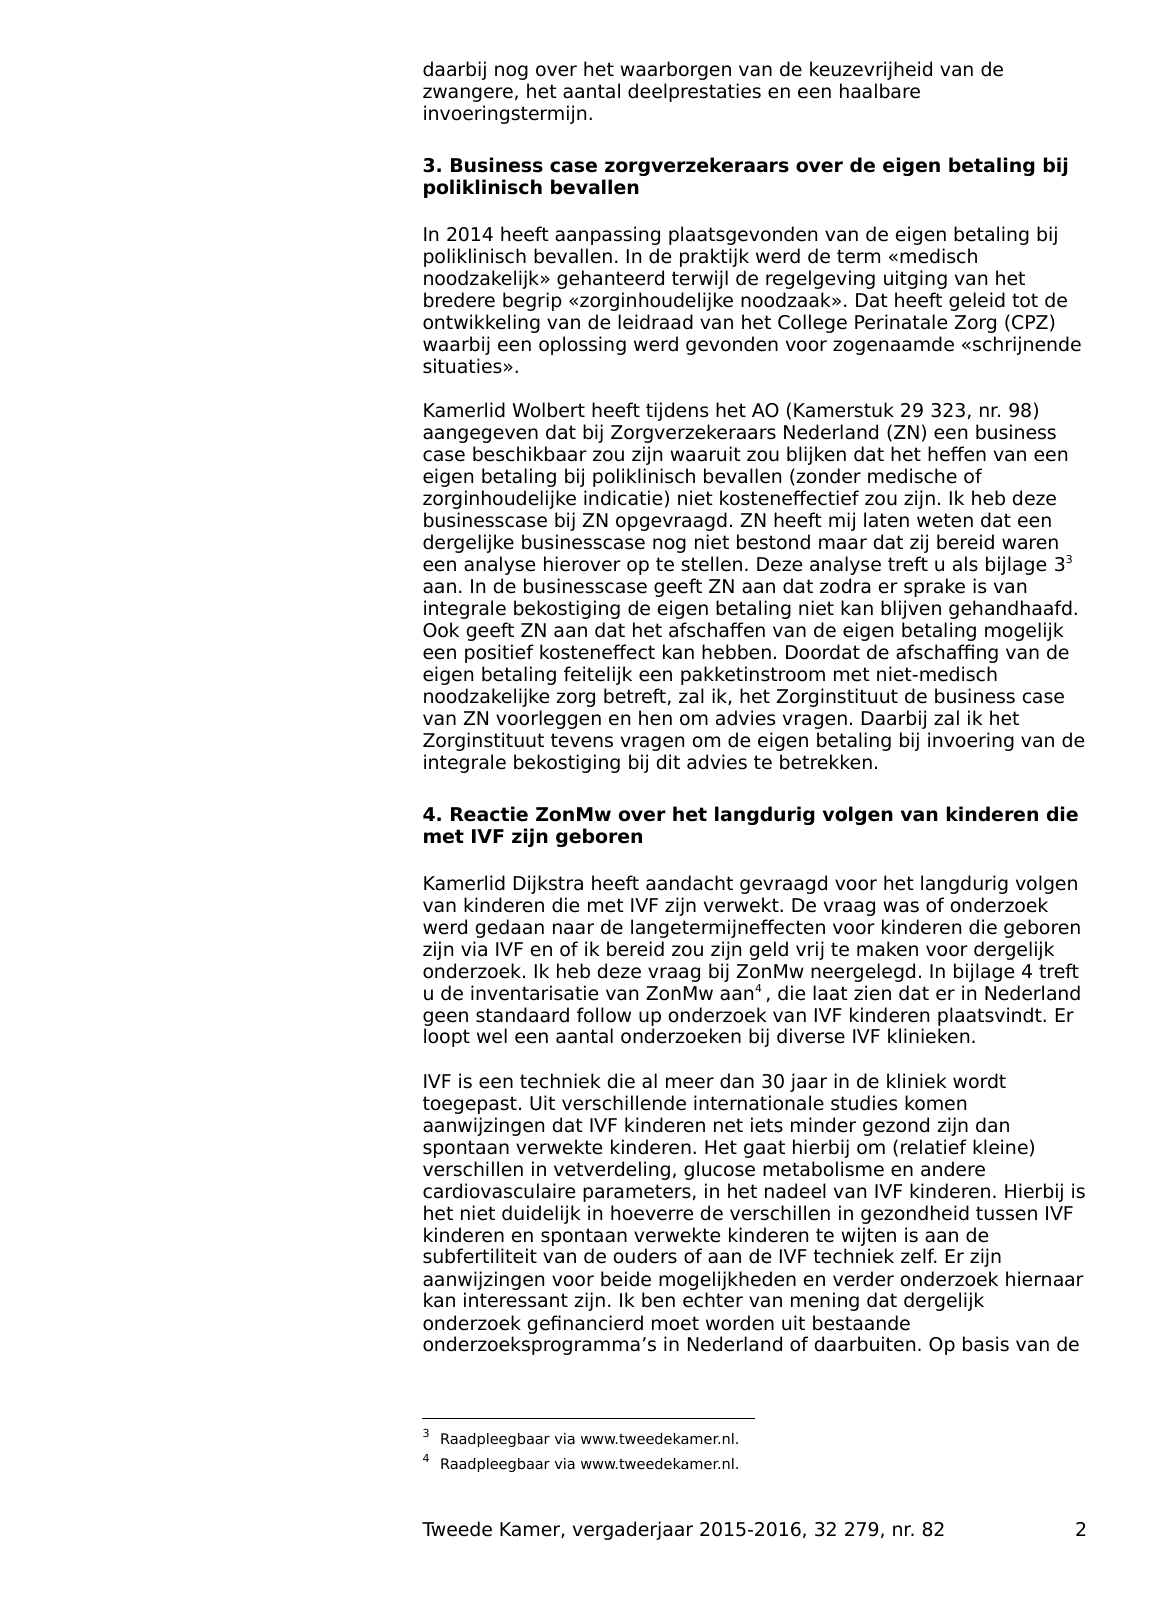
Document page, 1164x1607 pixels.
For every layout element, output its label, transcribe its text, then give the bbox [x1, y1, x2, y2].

subtitle 4. Reactie ZonMw over het langdurig volgen van kinderen die met IVF zijn geboren [422, 804, 1087, 848]
text In 2014 heeft aanpassing plaatsgevonden van de eigen betaling bij poliklinisch bevallen. In de praktijk werd de term «medisch noodzakelijk» gehanteerd terwijl de regelgeving uitging van het bredere begrip «zorginhoudelijke noodzaak». Dat heeft geleid tot de ontwikkeling van de leidraad van het College Perinatale Zorg (CPZ) waarbij een oplossing werd gevonden voor zogenaamde «schrijnende situaties». [422, 224, 1087, 378]
text daarbij nog over het waarborgen van de keuzevrijheid van de zwangere, het aantal deelprestaties en een haalbare invoeringstermijn. [422, 59, 1087, 125]
text Kamerlid Wolbert heeft tijdens het AO (Kamerstuk 29 323, nr. 98) aangegeven dat bij Zorgverzekeraars Nederland (ZN) een business case beschikbaar zou zijn waaruit zou blijken dat het heffen van een eigen betaling bij poliklinisch bevallen (zonder medische of zorginhoudelijke indicatie) niet kosteneffectief zou zijn. Ik heb deze businesscase bij ZN opgevraagd. ZN heeft mij laten weten dat een dergelijke businesscase nog niet bestond maar dat zij bereid waren een analyse hierover op te stellen. Deze analyse treft u als bijlage 3 aan. In de businesscase geeft ZN aan dat zodra er sprake is van integrale bekostiging de eigen betaling niet kan blijven gehandhaafd. Ook geeft ZN aan dat het afschaffen van de eigen betaling mogelijk een positief kosteneffect kan hebben. Doordat de afschaffing van de eigen betaling feitelijk een pakketinstroom met niet-medisch noodzakelijke zorg betreft, zal ik, het Zorginstituut de business case van ZN voorleggen en hen om advies vragen. Daarbij zal ik het Zorginstituut tevens vragen om de eigen betaling bij invoering van de integrale bekostiging bij dit advies te betrekken. [422, 400, 1087, 774]
text Raadpleegbaar via www.tweedekamer.nl. [422, 1427, 1087, 1449]
text Kamerlid Dijkstra heeft aandacht gevraagd voor het langdurig volgen van kinderen die met IVF zijn verwekt. De vraag was of onderzoek werd gedaan naar de langetermijneffecten voor kinderen die geboren zijn via IVF en of ik bereid zou zijn geld vrij te maken voor dergelijk onderzoek. Ik heb deze vraag bij ZonMw neergelegd. In bijlage 4 treft u de inventarisatie van ZonMw aan, die laat zien dat er in Nederland geen standaard follow up onderzoek van IVF kinderen plaatsvindt. Er loopt wel een aantal onderzoeken bij diverse IVF klinieken. [422, 873, 1087, 1048]
subtitle 3. Business case zorgverzekeraars over de eigen betaling bij poliklinisch bevallen [422, 155, 1087, 199]
text IVF is een techniek die al meer dan 30 jaar in de kliniek wordt toegepast. Uit verschillende internationale studies komen aanwijzingen dat IVF kinderen net iets minder gezond zijn dan spontaan verwekte kinderen. Het gaat hierbij om (relatief kleine) verschillen in vetverdeling, glucose metabolisme en andere cardiovasculaire parameters, in het nadeel van IVF kinderen. Hierbij is het niet duidelijk in hoeverre de verschillen in gezondheid tussen IVF kinderen en spontaan verwekte kinderen te wijten is aan de subfertiliteit van de ouders of aan de IVF techniek zelf. Er zijn aanwijzingen voor beide mogelijkheden en verder onderzoek hiernaar kan interessant zijn. Ik ben echter van mening dat dergelijk onderzoek gefinancierd moet worden uit bestaande onderzoeksprogramma’s in Nederland of daarbuiten. Op basis van de [422, 1071, 1087, 1356]
text Raadpleegbaar via www.tweedekamer.nl. [422, 1452, 1087, 1474]
